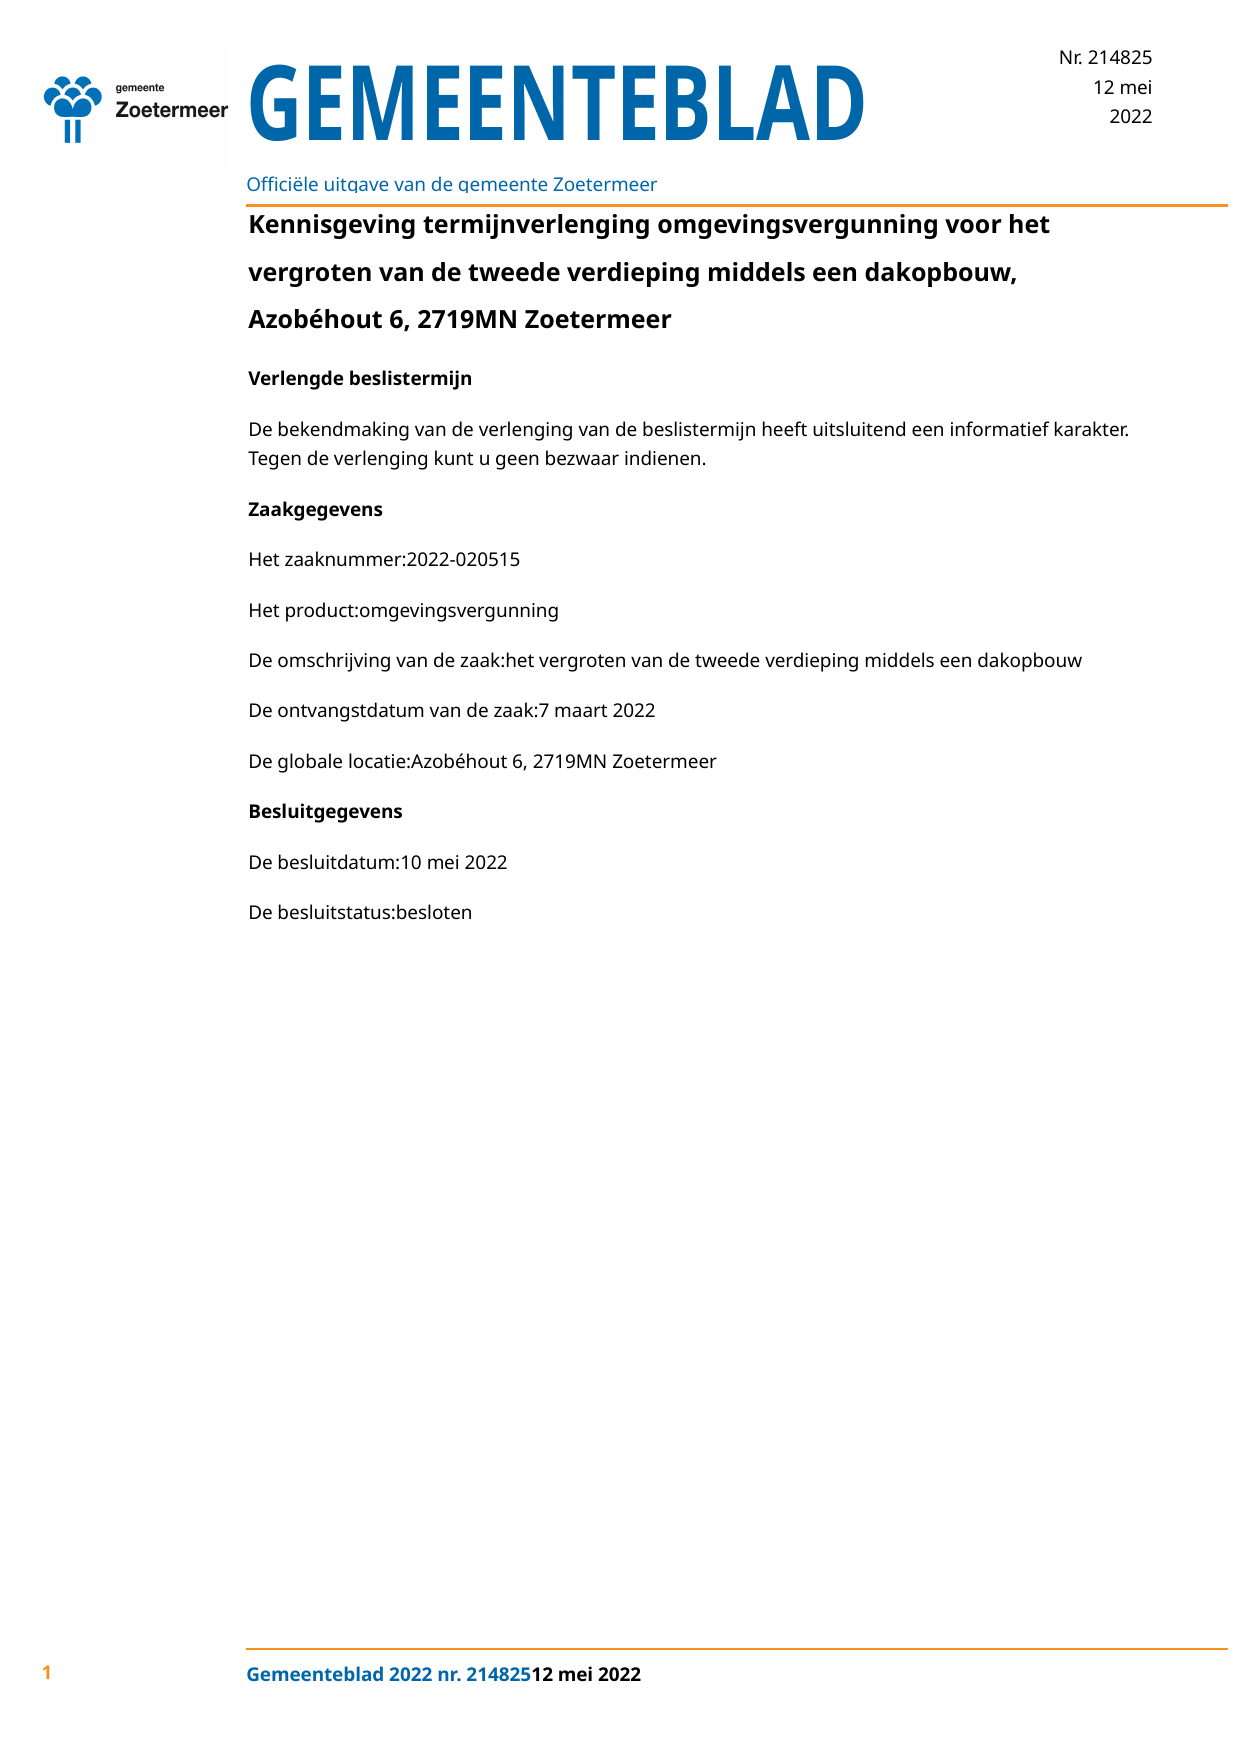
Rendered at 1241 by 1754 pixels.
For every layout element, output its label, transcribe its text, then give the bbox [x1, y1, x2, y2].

picture [41, 47, 231, 172]
text De omschrijving van de zaak:het vergroten van de tweede verdieping middels een dakopbouw [248, 647, 1152, 673]
text De bekendmaking van de verlenging van de beslistermijn heeft uitsluitend een informatief karakter. Tegen de verlenging kunt u geen bezwaar indienen. [248, 416, 1152, 471]
text De globale locatie:Azobéhout 6, 2719MN Zoetermeer [248, 748, 1152, 774]
text De besluitdatum:10 mei 2022 [248, 849, 1152, 874]
text De ontvangstdatum van de zaak:7 maart 2022 [248, 698, 1152, 723]
text Het zaaknummer:2022-020515 [248, 546, 1152, 572]
text Kennisgeving termijnverlenging omgevingsvergunning voor het vergroten van de tweede verdieping middels een dakopbouw, Azobéhout 6, 2719MN Zoetermeer [248, 207, 1152, 336]
text Verlengde beslistermijn [248, 366, 1152, 391]
text Zaakgegevens [248, 496, 1152, 522]
text De besluitstatus:besloten [248, 899, 1152, 925]
text Besluitgegevens [248, 798, 1152, 824]
text Het product:omgevingsvergunning [248, 597, 1152, 622]
